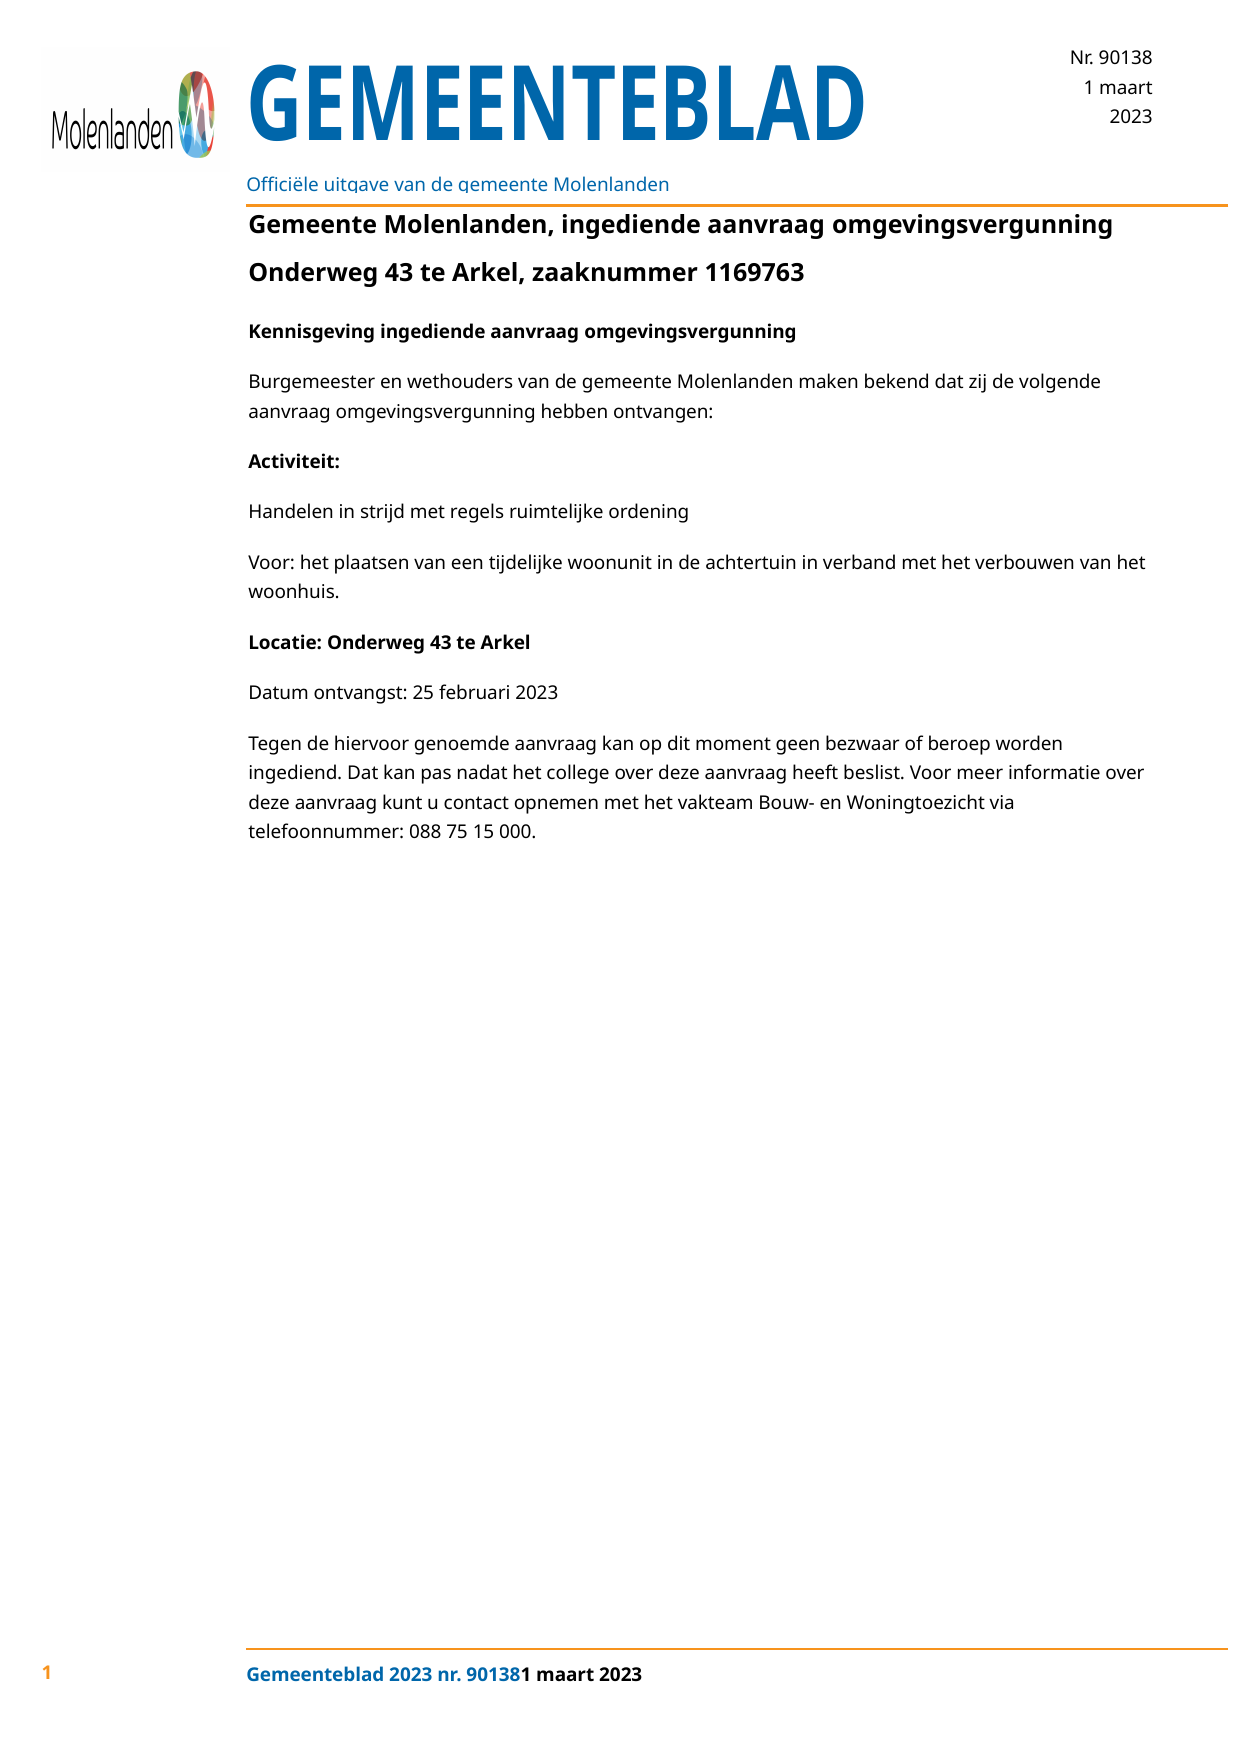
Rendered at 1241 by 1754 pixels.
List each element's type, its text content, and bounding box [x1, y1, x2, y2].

picture [41, 47, 231, 172]
text Voor: het plaatsen van een tijdelijke woonunit in de achtertuin in verband met het verbouwen van het woonhuis. [248, 549, 1152, 604]
text Kennisgeving ingediende aanvraag omgevingsvergunning [248, 318, 1152, 344]
text Gemeente Molenlanden, ingediende aanvraag omgevingsvergunning Onderweg 43 te Arkel, zaaknummer 1169763 [248, 207, 1152, 288]
text Tegen de hiervoor genoemde aanvraag kan op dit moment geen bezwaar of beroep worden ingediend. Dat kan pas nadat het college over deze aanvraag heeft beslist. Voor meer informatie over deze aanvraag kunt u contact opnemen met het vakteam Bouw- en Woningtoezicht via telefoonnummer: 088 75 15 000. [248, 730, 1152, 844]
text Locatie: Onderweg 43 te Arkel [248, 629, 1152, 655]
text Activiteit: [248, 448, 1152, 474]
text Handelen in strijd met regels ruimtelijke ordening [248, 499, 1152, 524]
text Burgemeester en wethouders van de gemeente Molenlanden maken bekend dat zij de volgende aanvraag omgevingsvergunning hebben ontvangen: [248, 368, 1152, 424]
text Datum ontvangst: 25 februari 2023 [248, 679, 1152, 705]
